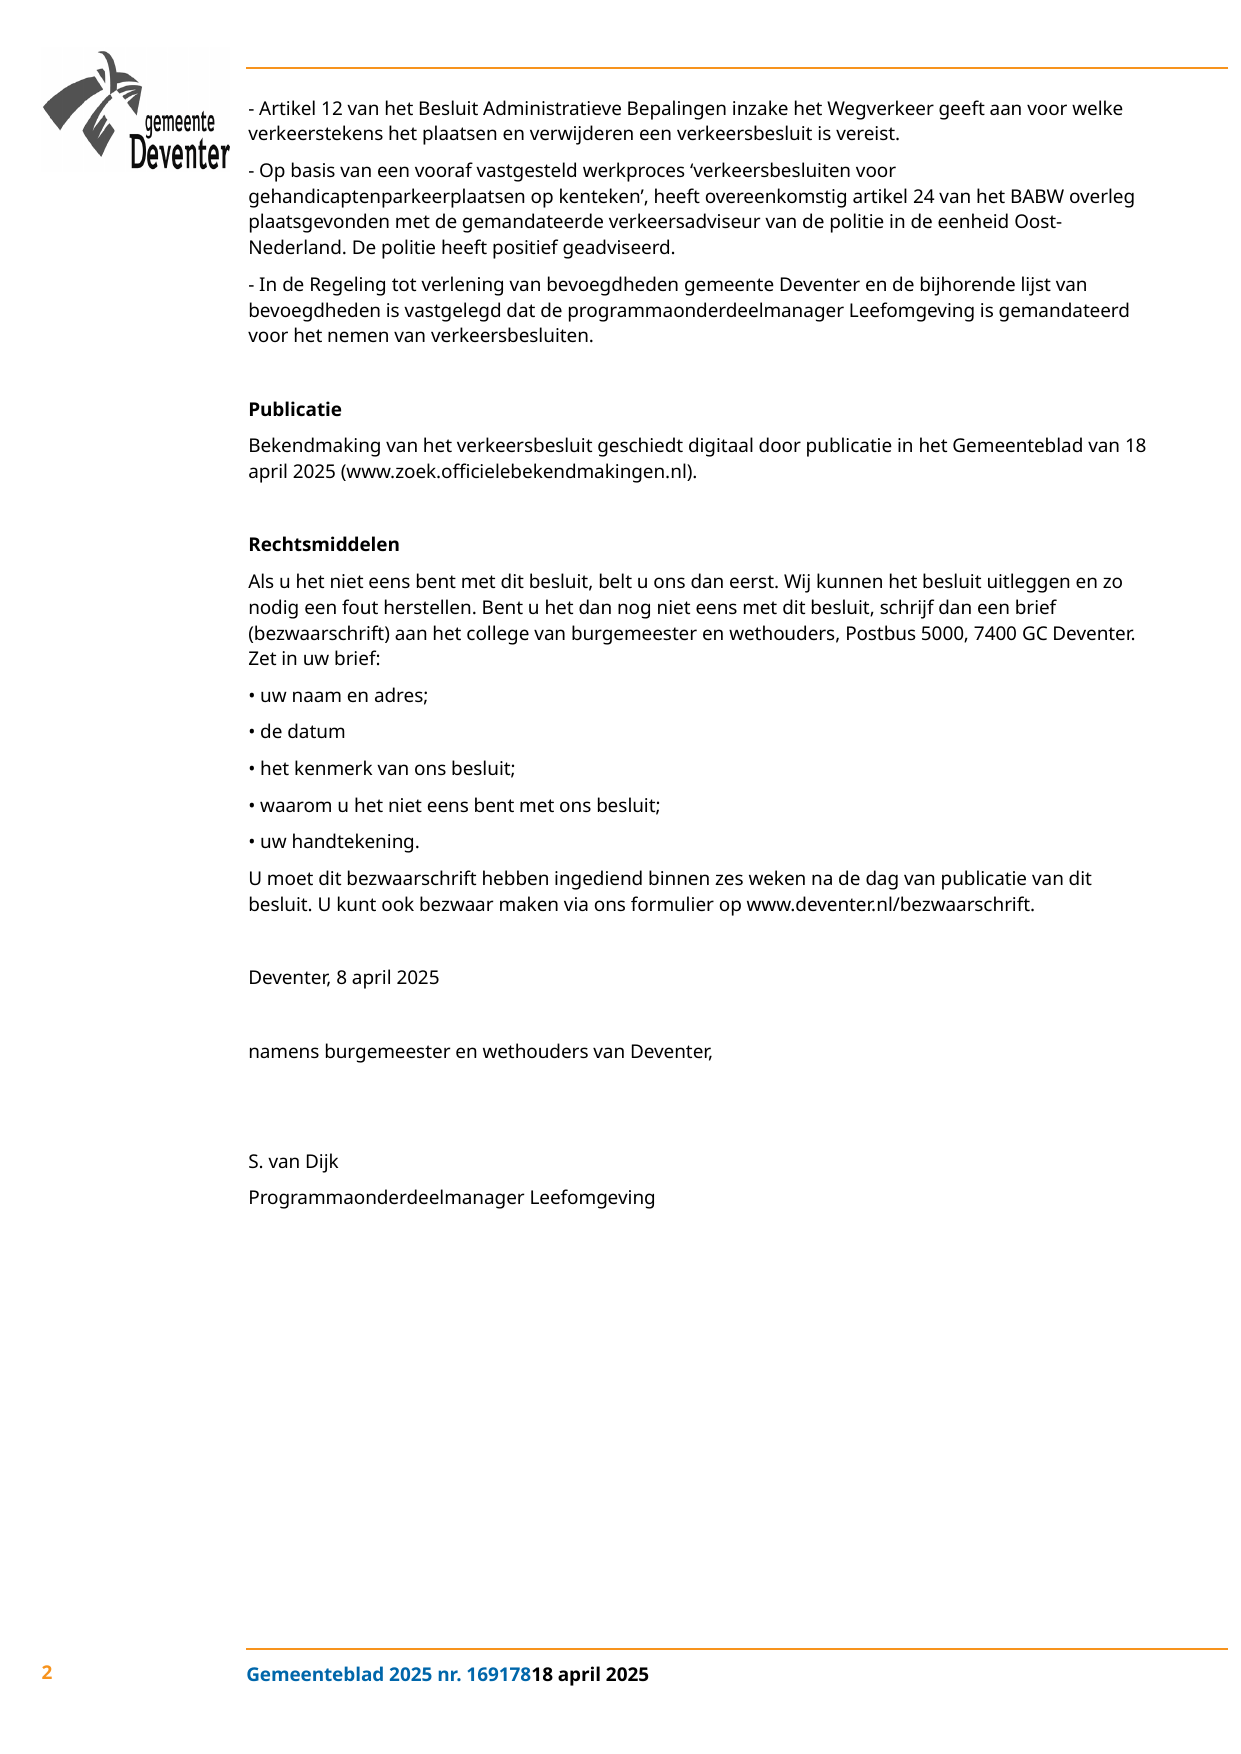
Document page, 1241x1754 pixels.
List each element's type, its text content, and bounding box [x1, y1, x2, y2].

text Bekendmaking van het verkeersbesluit geschiedt digitaal door publicatie in het Gemeenteblad van 18 april 2025 (www.zoek.officielebekendmakingen.nl). [248, 432, 1152, 484]
text - Op basis van een vooraf vastgesteld werkproces ‘verkeersbesluiten voor gehandicaptenparkeerplaatsen op kenteken’, heeft overeenkomstig artikel 24 van het BABW overleg plaatsgevonden met de gemandateerde verkeersadviseur van de politie in de eenheid Oost-Nederland. De politie heeft positief geadviseerd. [248, 157, 1152, 260]
text U moet dit bezwaarschrift hebben ingediend binnen zes weken na de dag van publicatie van dit besluit. U kunt ook bezwaar maken via ons formulier op www.deventer.nl/bezwaarschrift. [248, 865, 1152, 917]
text Als u het niet eens bent met dit besluit, belt u ons dan eerst. Wij kunnen het besluit uitleggen en zo nodig een fout herstellen. Bent u het dan nog niet eens met dit besluit, schrijf dan een brief (bezwaarschrift) aan het college van burgemeester en wethouders, Postbus 5000, 7400 GC Deventer. Zet in uw brief: [248, 568, 1152, 671]
text • de datum [248, 719, 1152, 744]
text namens burgemeester en wethouders van Deventer, [248, 1038, 1152, 1063]
text - In de Regeling tot verlening van bevoegdheden gemeente Deventer en de bijhorende lijst van bevoegdheden is vastgelegd dat de programmaonderdeelmanager Leefomgeving is gemandateerd voor het nemen van verkeersbesluiten. [248, 271, 1152, 348]
text • waarom u het niet eens bent met ons besluit; [248, 792, 1152, 818]
text Deventer, 8 april 2025 [248, 964, 1152, 990]
text • uw naam en adres; [248, 682, 1152, 708]
text • uw handtekening. [248, 829, 1152, 854]
text - Artikel 12 van het Besluit Administratieve Bepalingen inzake het Wegverkeer geeft aan voor welke verkeerstekens het plaatsen en verwijderen een verkeersbesluit is vereist. [248, 95, 1152, 146]
text Publicatie [248, 396, 1152, 422]
text S. van Dijk [248, 1148, 1152, 1173]
text Programmaonderdeelmanager Leefomgeving [248, 1184, 1152, 1210]
text • het kenmerk van ons besluit; [248, 755, 1152, 781]
picture [41, 47, 231, 172]
text Rechtsmiddelen [248, 532, 1152, 557]
